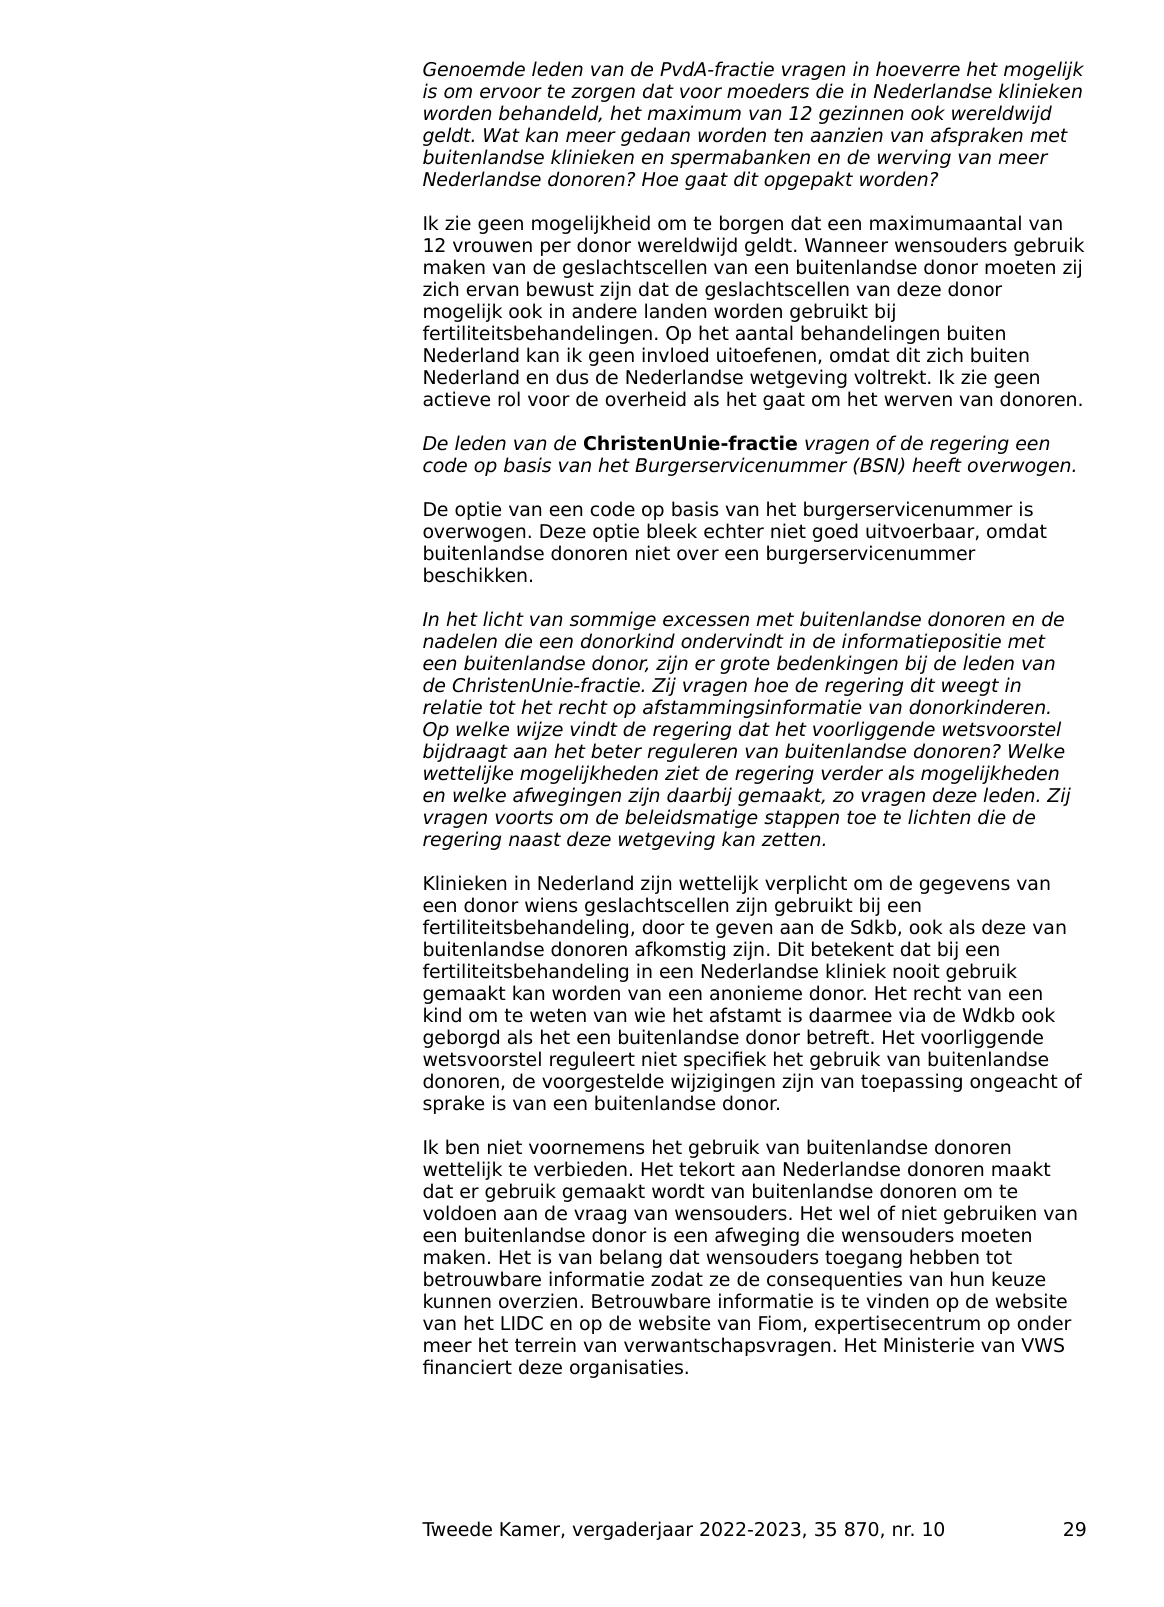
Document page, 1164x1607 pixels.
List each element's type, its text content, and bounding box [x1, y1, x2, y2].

text Ik zie geen mogelijkheid om te borgen dat een maximumaantal van 12 vrouwen per donor wereldwijd geldt. Wanneer wensouders gebruik maken van de geslachtscellen van een buitenlandse donor moeten zij zich ervan bewust zijn dat de geslachtscellen van deze donor mogelijk ook in andere landen worden gebruikt bij fertiliteitsbehandelingen. Op het aantal behandelingen buiten Nederland kan ik geen invloed uitoefenen, omdat dit zich buiten Nederland en dus de Nederlandse wetgeving voltrekt. Ik zie geen actieve rol voor de overheid als het gaat om het werven van donoren. [422, 213, 1087, 411]
text Klinieken in Nederland zijn wettelijk verplicht om de gegevens van een donor wiens geslachtscellen zijn gebruikt bij een fertiliteitsbehandeling, door te geven aan de Sdkb, ook als deze van buitenlandse donoren afkomstig zijn. Dit betekent dat bij een fertiliteitsbehandeling in een Nederlandse kliniek nooit gebruik gemaakt kan worden van een anonieme donor. Het recht van een kind om te weten van wie het afstamt is daarmee via de Wdkb ook geborgd als het een buitenlandse donor betreft. Het voorliggende wetsvoorstel reguleert niet specifiek het gebruik van buitenlandse donoren, de voorgestelde wijzigingen zijn van toepassing ongeacht of sprake is van een buitenlandse donor. [422, 873, 1087, 1115]
text In het licht van sommige excessen met buitenlandse donoren en de nadelen die een donorkind ondervindt in de informatiepositie met een buitenlandse donor, zijn er grote bedenkingen bij de leden van de ChristenUnie-fractie. Zij vragen hoe de regering dit weegt in relatie tot het recht op afstammingsinformatie van donorkinderen. Op welke wijze vindt de regering dat het voorliggende wetsvoorstel bijdraagt aan het beter reguleren van buitenlandse donoren? Welke wettelijke mogelijkheden ziet de regering verder als mogelijkheden en welke afwegingen zijn daarbij gemaakt, zo vragen deze leden. Zij vragen voorts om de beleidsmatige stappen toe te lichten die de regering naast deze wetgeving kan zetten. [422, 609, 1087, 851]
text De optie van een code op basis van het burgerservicenummer is overwogen. Deze optie bleek echter niet goed uitvoerbaar, omdat buitenlandse donoren niet over een burgerservicenummer beschikken. [422, 499, 1087, 587]
text Ik ben niet voornemens het gebruik van buitenlandse donoren wettelijk te verbieden. Het tekort aan Nederlandse donoren maakt dat er gebruik gemaakt wordt van buitenlandse donoren om te voldoen aan de vraag van wensouders. Het wel of niet gebruiken van een buitenlandse donor is een afweging die wensouders moeten maken. Het is van belang dat wensouders toegang hebben tot betrouwbare informatie zodat ze de consequenties van hun keuze kunnen overzien. Betrouwbare informatie is te vinden op de website van het LIDC en op de website van Fiom, expertisecentrum op onder meer het terrein van verwantschapsvragen. Het Ministerie van VWS financiert deze organisaties. [422, 1137, 1087, 1379]
text De leden van de ChristenUnie-fractie vragen of de regering een code op basis van het Burgerservicenummer (BSN) heeft overwogen. [422, 433, 1087, 477]
text Genoemde leden van de PvdA-fractie vragen in hoeverre het mogelijk is om ervoor te zorgen dat voor moeders die in Nederlandse klinieken worden behandeld, het maximum van 12 gezinnen ook wereldwijd geldt. Wat kan meer gedaan worden ten aanzien van afspraken met buitenlandse klinieken en spermabanken en de werving van meer Nederlandse donoren? Hoe gaat dit opgepakt worden? [422, 59, 1087, 191]
